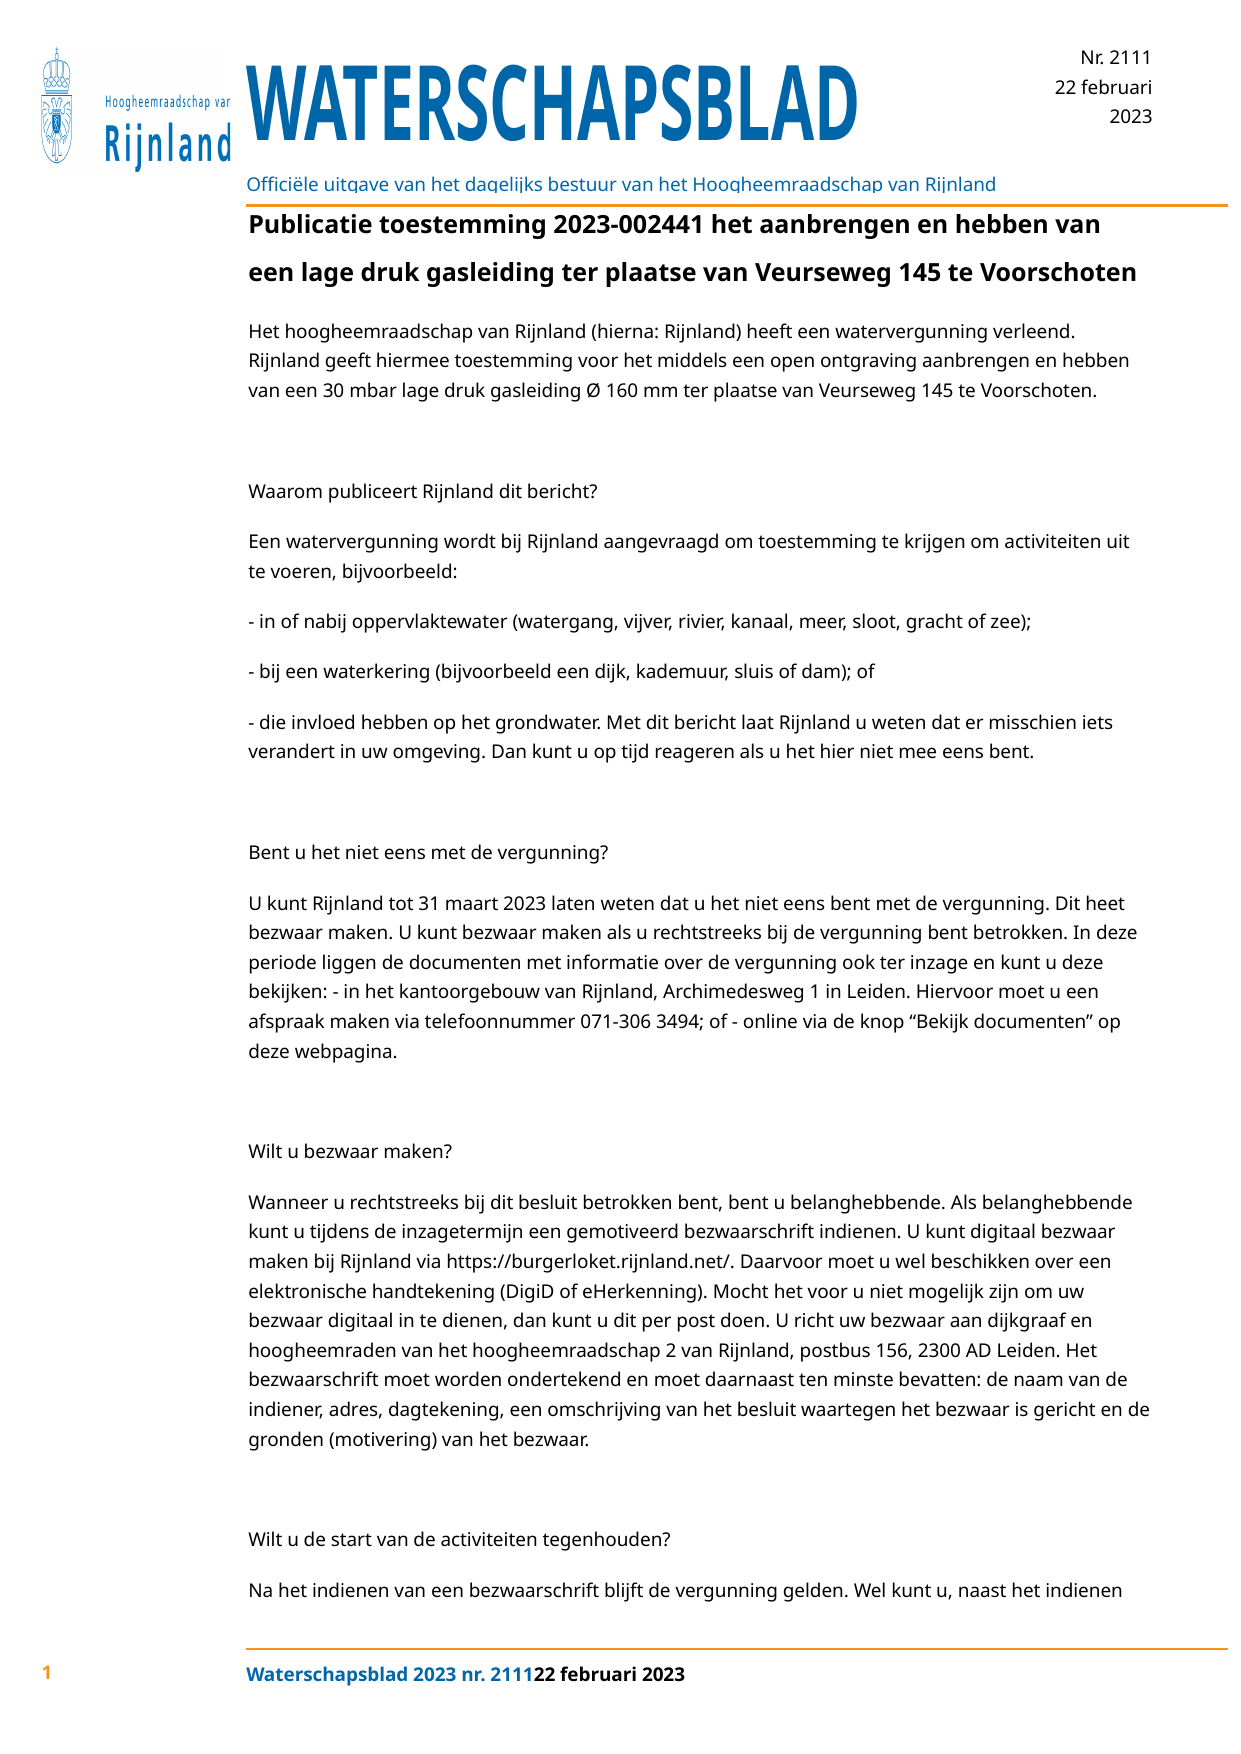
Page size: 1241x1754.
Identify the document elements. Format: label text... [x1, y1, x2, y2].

text - die invloed hebben op het grondwater. Met dit bericht laat Rijnland u weten dat er misschien iets verandert in uw omgeving. Dan kunt u op tijd reageren als u het hier niet mee eens bent. [248, 709, 1152, 764]
text Waarom publiceert Rijnland dit bericht? [248, 478, 1152, 504]
text Na het indienen van een bezwaarschrift blijft de vergunning gelden. Wel kunt u, naast het indienen [248, 1577, 1152, 1603]
text Publicatie toestemming 2023-002441 het aanbrengen en hebben van een lage druk gasleiding ter plaatse van Veurseweg 145 te Voorschoten [248, 207, 1152, 288]
text Een watervergunning wordt bij Rijnland aangevraagd om toestemming te krijgen om activiteiten uit te voeren, bijvoorbeeld: [248, 528, 1152, 584]
text U kunt Rijnland tot 31 maart 2023 laten weten dat u het niet eens bent met de vergunning. Dit heet bezwaar maken. U kunt bezwaar maken als u rechtstreeks bij de vergunning bent betrokken. In deze periode liggen de documenten met informatie over de vergunning ook ter inzage en kunt u deze bekijken: - in het kantoorgebouw van Rijnland, Archimedesweg 1 in Leiden. Hiervoor moet u een afspraak maken via telefoonnummer 071-306 3494; of - online via de knop “Bekijk documenten” op deze webpagina. [248, 890, 1152, 1064]
text - in of nabij oppervlaktewater (watergang, vijver, rivier, kanaal, meer, sloot, gracht of zee); [248, 608, 1152, 634]
text Wilt u bezwaar maken? [248, 1139, 1152, 1164]
text Wilt u de start van de activiteiten tegenhouden? [248, 1527, 1152, 1552]
text Het hoogheemraadschap van Rijnland (hierna: Rijnland) heeft een watervergunning verleend. Rijnland geeft hiermee toestemming voor het middels een open ontgraving aanbrengen en hebben van een 30 mbar lage druk gasleiding Ø 160 mm ter plaatse van Veurseweg 145 te Voorschoten. [248, 318, 1152, 403]
text - bij een waterkering (bijvoorbeeld een dijk, kademuur, sluis of dam); of [248, 659, 1152, 684]
picture [41, 47, 231, 172]
text Bent u het niet eens met de vergunning? [248, 839, 1152, 865]
text Wanneer u rechtstreeks bij dit besluit betrokken bent, bent u belanghebbende. Als belanghebbende kunt u tijdens de inzagetermijn een gemotiveerd bezwaarschrift indienen. U kunt digitaal bezwaar maken bij Rijnland via https://burgerloket.rijnland.net/. Daarvoor moet u wel beschikken over een elektronische handtekening (DigiD of eHerkenning). Mocht het voor u niet mogelijk zijn om uw bezwaar digitaal in te dienen, dan kunt u dit per post doen. U richt uw bezwaar aan dijkgraaf en hoogheemraden van het hoogheemraadschap 2 van Rijnland, postbus 156, 2300 AD Leiden. Het bezwaarschrift moet worden ondertekend en moet daarnaast ten minste bevatten: de naam van de indiener, adres, dagtekening, een omschrijving van het besluit waartegen het bezwaar is gericht en de gronden (motivering) van het bezwaar. [248, 1189, 1152, 1452]
